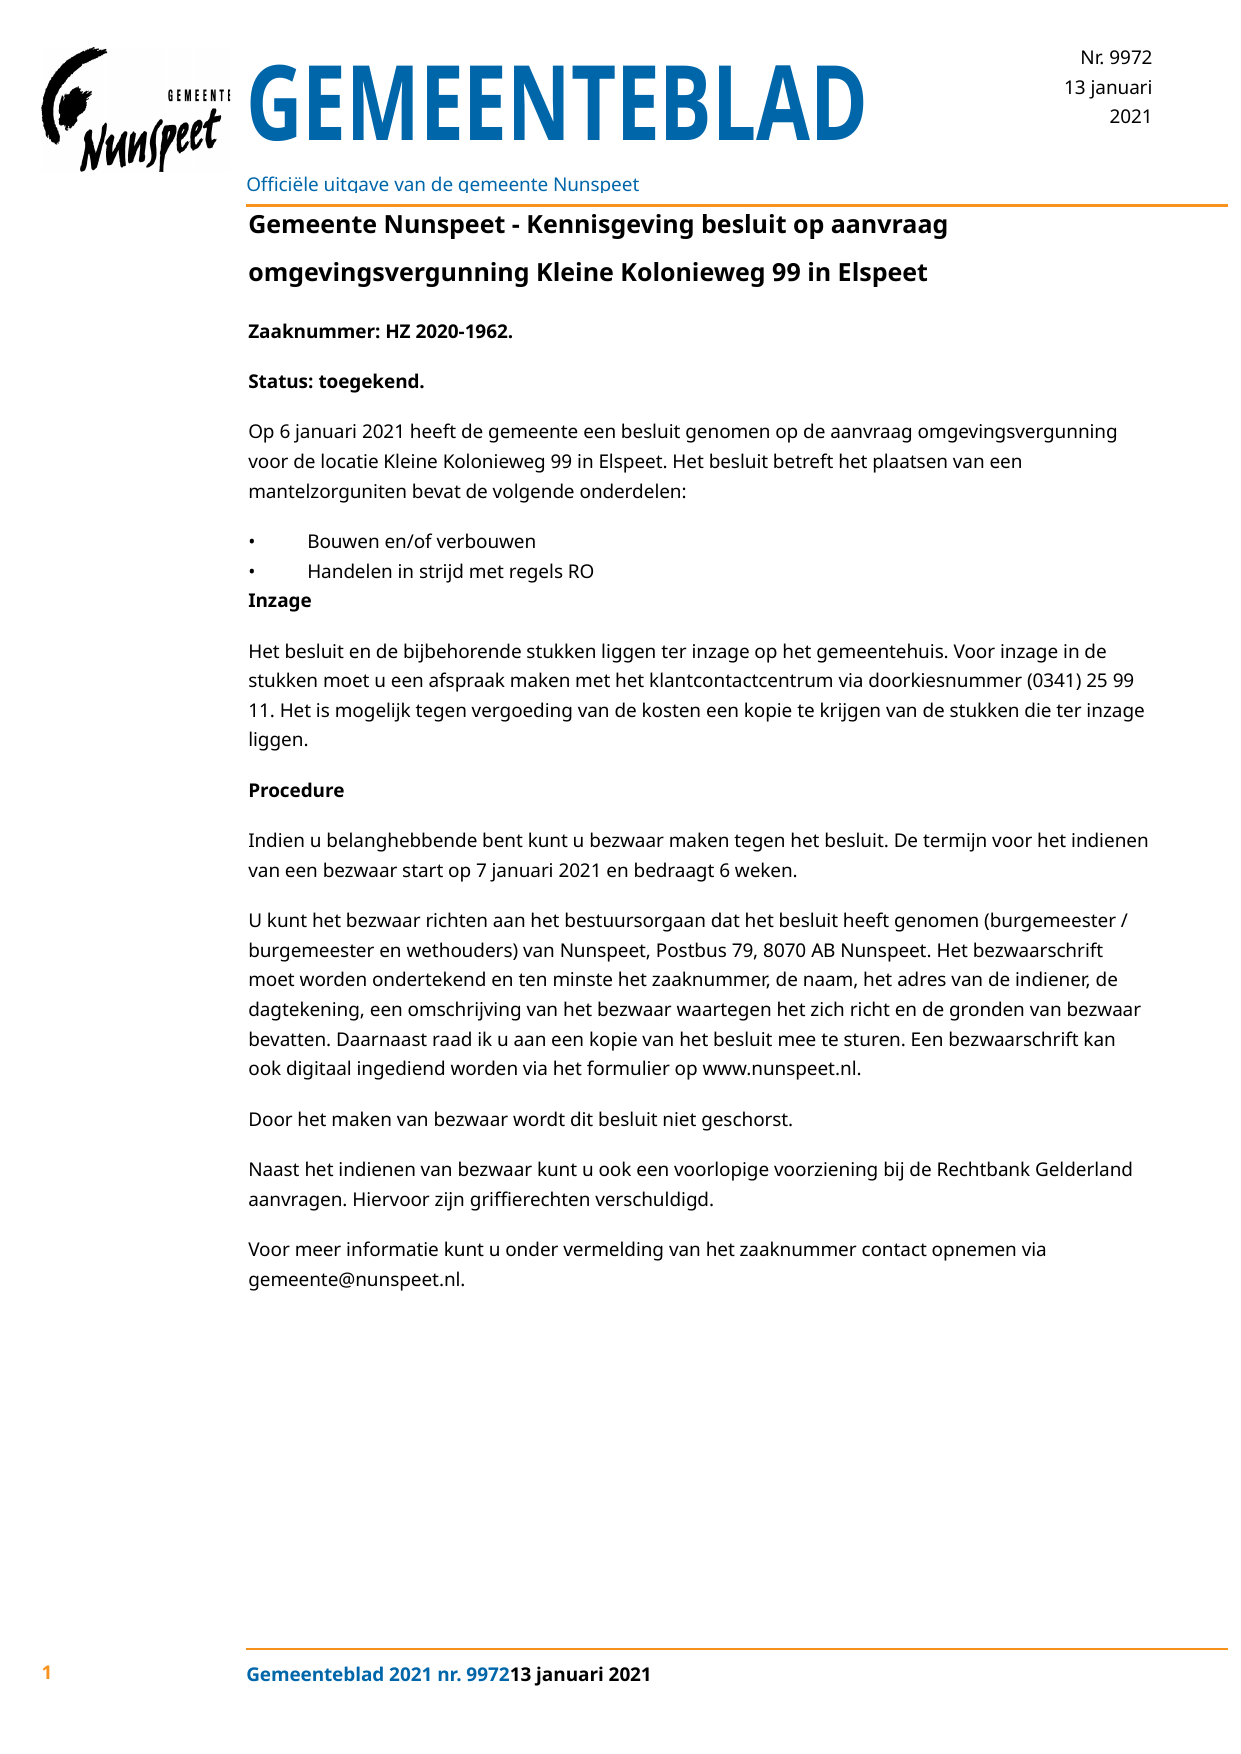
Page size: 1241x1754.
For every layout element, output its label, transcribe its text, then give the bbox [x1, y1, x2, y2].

text U kunt het bezwaar richten aan het bestuursorgaan dat het besluit heeft genomen (burgemeester / burgemeester en wethouders) van Nunspeet, Postbus 79, 8070 AB Nunspeet. Het bezwaarschrift moet worden ondertekend en ten minste het zaaknummer, de naam, het adres van de indiener, de dagtekening, een omschrijving van het bezwaar waartegen het zich richt en de gronden van bezwaar bevatten. Daarnaast raad ik u aan een kopie van het besluit mee te sturen. Een bezwaarschrift kan ook digitaal ingediend worden via het formulier op www.nunspeet.nl. [248, 907, 1152, 1081]
text Status: toegekend. [248, 368, 1152, 394]
text Inzage [248, 587, 1152, 613]
text Voor meer informatie kunt u onder vermelding van het zaaknummer contact opnemen via gemeente@nunspeet.nl. [248, 1236, 1152, 1292]
text Gemeente Nunspeet - Kennisgeving besluit op aanvraag omgevingsvergunning Kleine Kolonieweg 99 in Elspeet [248, 207, 1152, 288]
list Handelen in strijd met regels RO [248, 558, 1152, 584]
text Indien u belanghebbende bent kunt u bezwaar maken tegen het besluit. De termijn voor het indienen van een bezwaar start op 7 januari 2021 en bedraagt 6 weken. [248, 827, 1152, 883]
list Bouwen en/of verbouwen [248, 528, 1152, 554]
text Het besluit en de bijbehorende stukken liggen ter inzage op het gemeentehuis. Voor inzage in de stukken moet u een afspraak maken met het klantcontactcentrum via doorkiesnummer (0341) 25 99 11. Het is mogelijk tegen vergoeding van de kosten een kopie te krijgen van de stukken die ter inzage liggen. [248, 638, 1152, 752]
text Procedure [248, 777, 1152, 803]
text Zaaknummer: HZ 2020-1962. [248, 318, 1152, 344]
text Door het maken van bezwaar wordt dit besluit niet geschorst. [248, 1106, 1152, 1132]
text Op 6 januari 2021 heeft de gemeente een besluit genomen op de aanvraag omgevingsvergunning voor de locatie Kleine Kolonieweg 99 in Elspeet. Het besluit betreft het plaatsen van een mantelzorguniten bevat de volgende onderdelen: [248, 419, 1152, 504]
text Naast het indienen van bezwaar kunt u ook een voorlopige voorziening bij de Rechtbank Gelderland aanvragen. Hiervoor zijn griffierechten verschuldigd. [248, 1156, 1152, 1212]
picture [41, 47, 231, 172]
